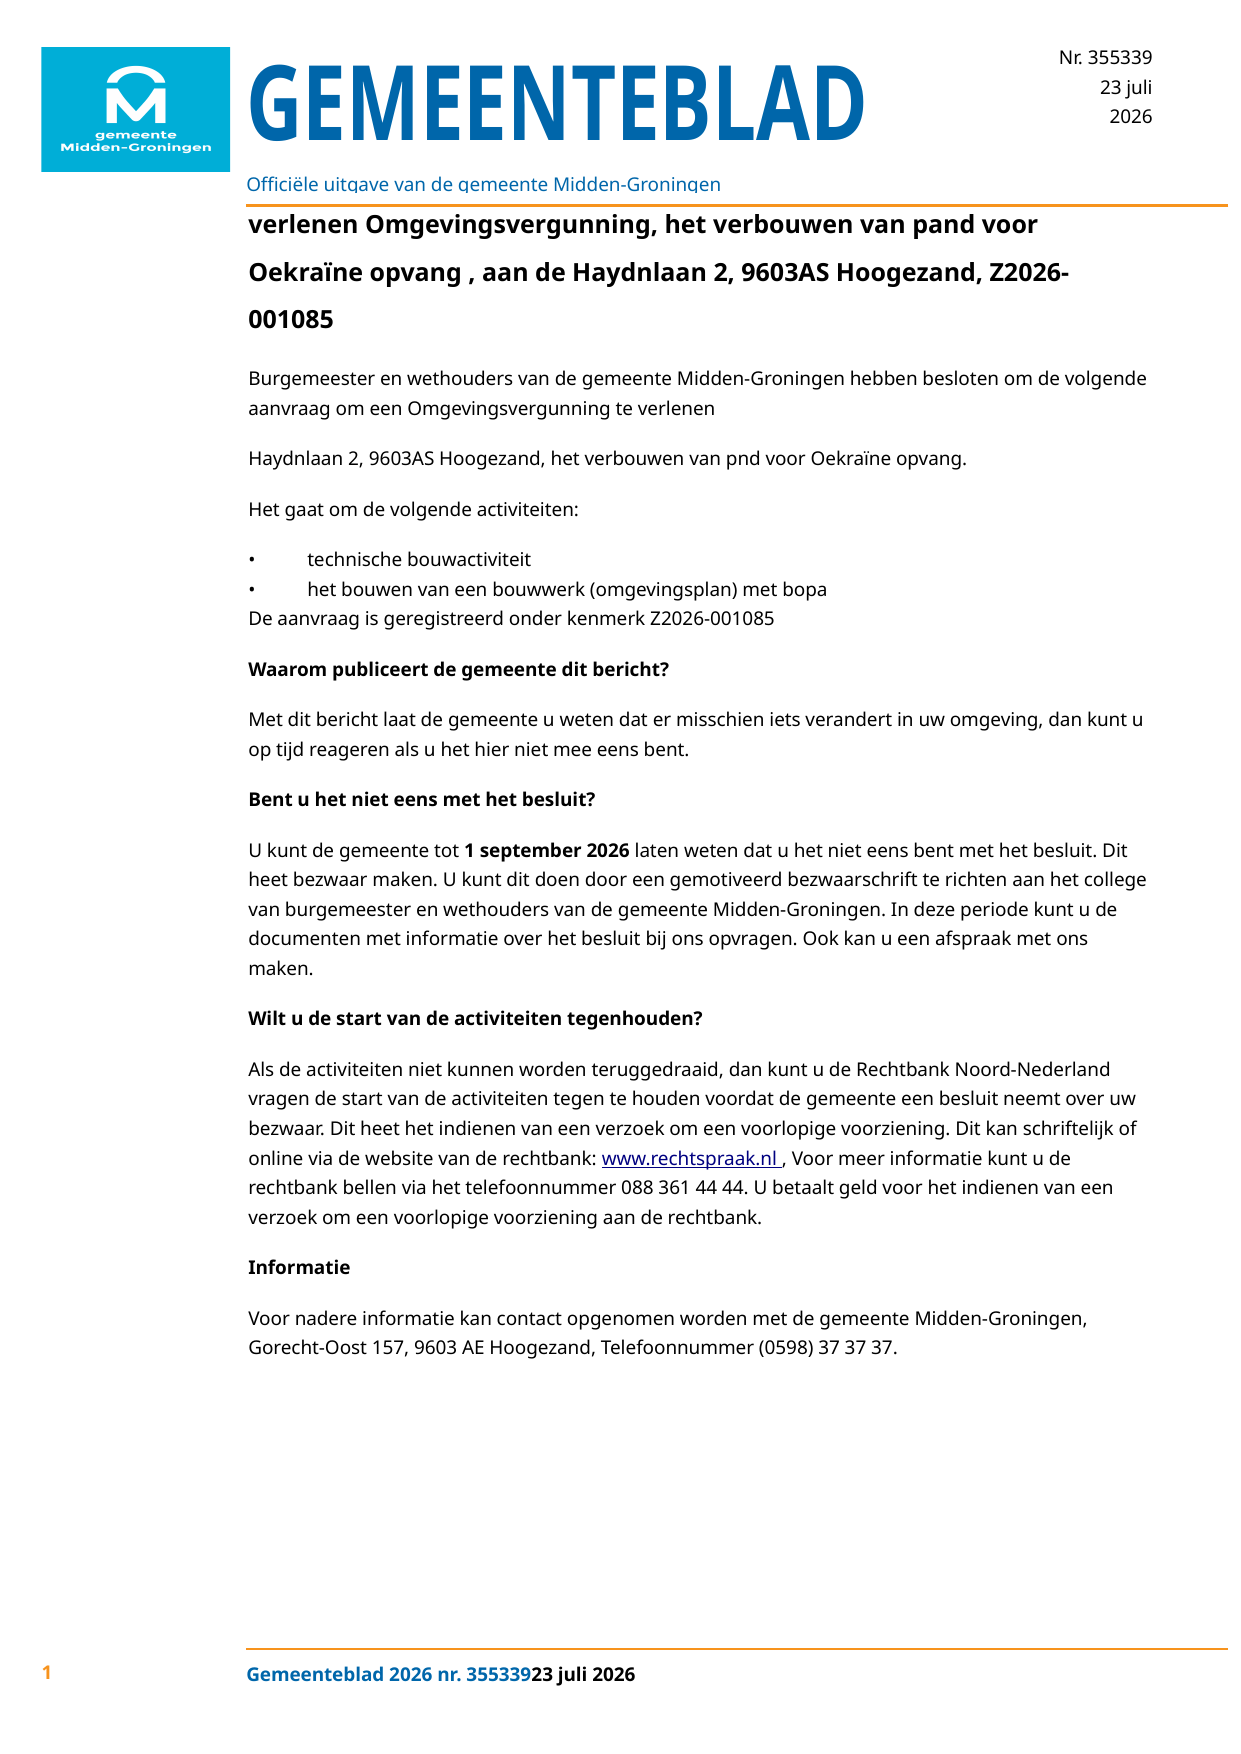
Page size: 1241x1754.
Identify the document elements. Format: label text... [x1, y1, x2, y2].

text verlenen Omgevingsvergunning, het verbouwen van pand voor Oekraïne opvang , aan de Haydnlaan 2, 9603AS Hoogezand, Z2026-001085 [248, 207, 1152, 336]
text Met dit bericht laat de gemeente u weten dat er misschien iets verandert in uw omgeving, dan kunt u op tijd reageren als u het hier niet mee eens bent. [248, 706, 1152, 762]
list het bouwen van een bouwwerk (omgevingsplan) met bopa [248, 576, 1152, 602]
text Als de activiteiten niet kunnen worden teruggedraaid, dan kunt u de Rechtbank Noord-Nederland vragen de start van de activiteiten tegen te houden voordat de gemeente een besluit neemt over uw bezwaar. Dit heet het indienen van een verzoek om een voorlopige voorziening. Dit kan schriftelijk of online via de website van de rechtbank: www.rechtspraak.nl , Voor meer informatie kunt u de rechtbank bellen via het telefoonnummer 088 361 44 44. U betaalt geld voor het indienen van een verzoek om een voorlopige voorziening aan de rechtbank. [248, 1056, 1152, 1229]
text Bent u het niet eens met het besluit? [248, 786, 1152, 812]
text Het gaat om de volgende activiteiten: [248, 496, 1152, 522]
list technische bouwactiviteit [248, 546, 1152, 572]
text Burgemeester en wethouders van de gemeente Midden-Groningen hebben besloten om de volgende aanvraag om een Omgevingsvergunning te verlenen [248, 366, 1152, 421]
text Voor nadere informatie kan contact opgenomen worden met de gemeente Midden-Groningen, Gorecht-Oost 157, 9603 AE Hoogezand, Telefoonnummer (0598) 37 37 37. [248, 1305, 1152, 1360]
text Informatie [248, 1254, 1152, 1280]
text Wilt u de start van de activiteiten tegenhouden? [248, 1006, 1152, 1031]
picture [184, 146, 190, 153]
picture [107, 89, 165, 122]
text De aanvraag is geregistreerd onder kenmerk Z2026-001085 [248, 606, 1152, 631]
text U kunt de gemeente tot 1 september 2026 laten weten dat u het niet eens bent met het besluit. Dit heet bezwaar maken. U kunt dit doen door een gemotiveerd bezwaarschrift te richten aan het college van burgemeester en wethouders van de gemeente Midden-Groningen. In deze periode kunt u de documenten met informatie over het besluit bij ons opvragen. Ook kan u een afspraak met ons maken. [248, 837, 1152, 981]
text Waarom publiceert de gemeente dit bericht? [248, 656, 1152, 682]
text Haydnlaan 2, 9603AS Hoogezand, het verbouwen van pnd voor Oekraïne opvang. [248, 446, 1152, 471]
picture [108, 66, 164, 82]
